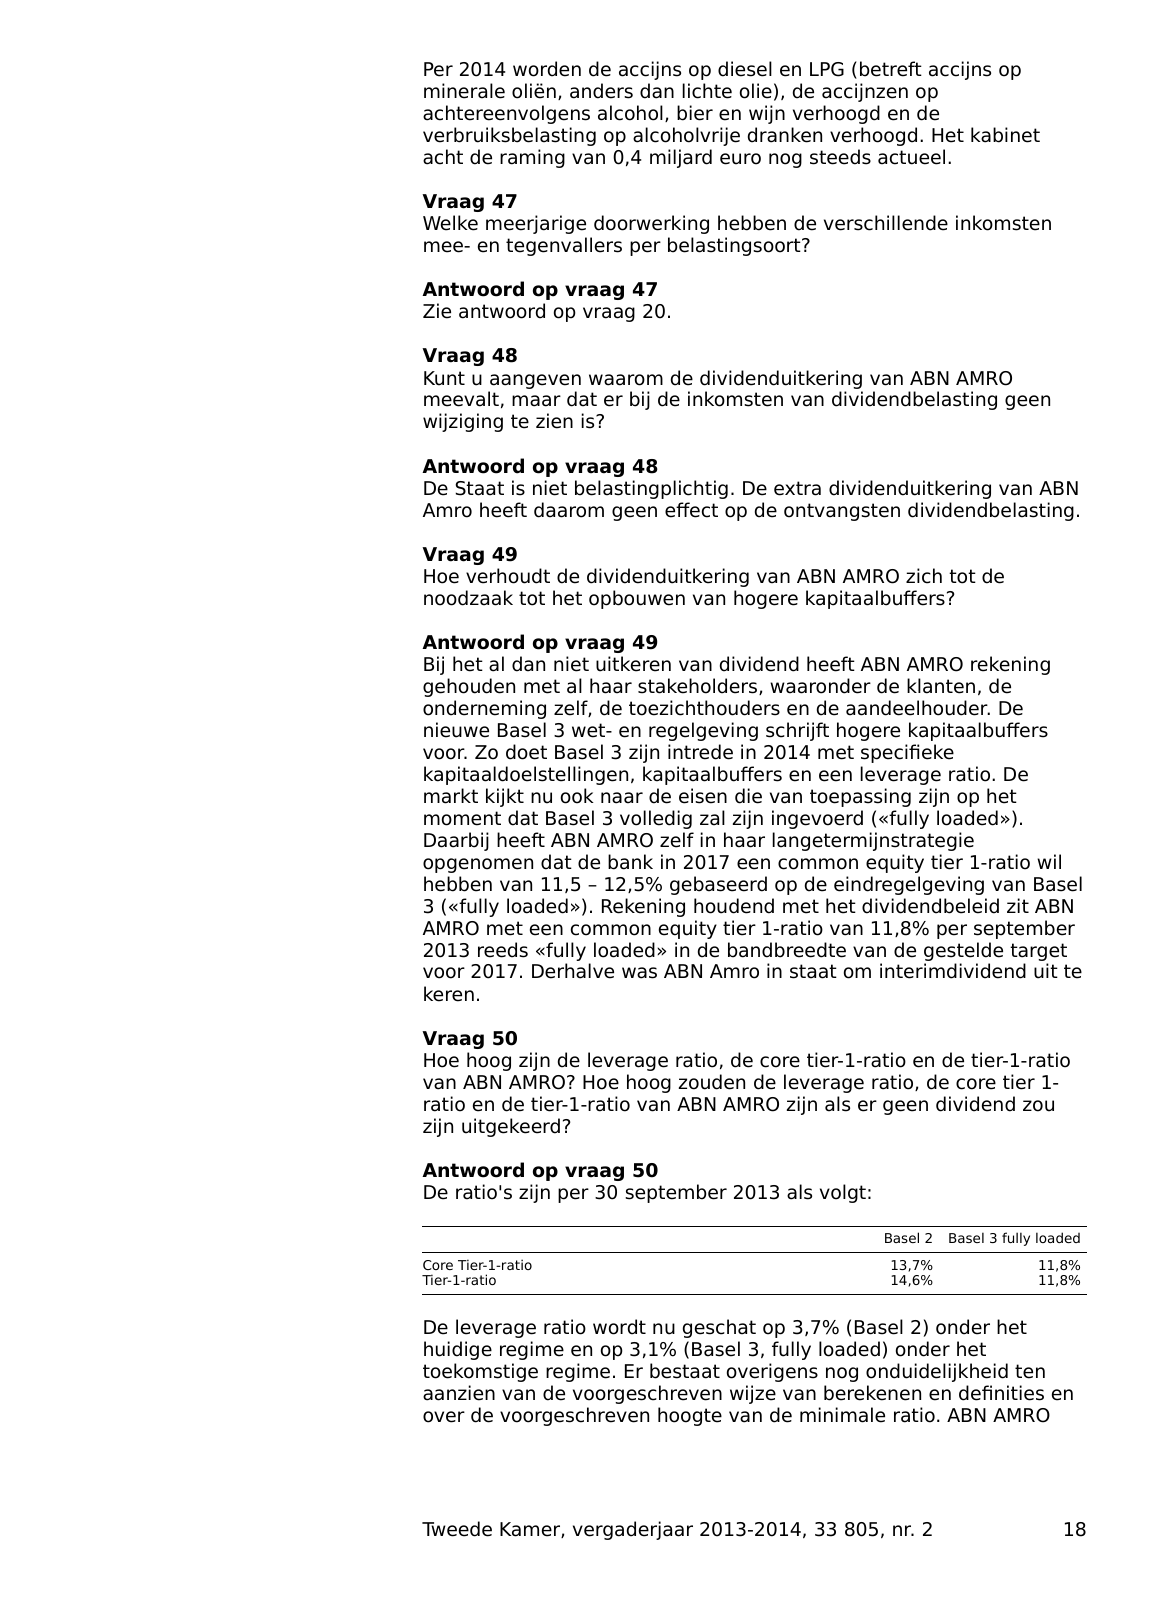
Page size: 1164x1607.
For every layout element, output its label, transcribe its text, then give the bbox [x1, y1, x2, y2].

text Welke meerjarige doorwerking hebben de verschillende inkomsten mee- en tegenvallers per belastingsoort? [422, 213, 1087, 257]
table_cell Tier-1-ratio [422, 1273, 791, 1293]
table_header [422, 1227, 791, 1252]
text Vraag 47 [422, 191, 1087, 213]
text Vraag 50 [422, 1028, 1087, 1049]
table_cell Core Tier-1-ratio [422, 1253, 791, 1273]
text Hoe verhoudt de dividenduitkering van ABN AMRO zich tot de noodzaak tot het opbouwen van hogere kapitaalbuffers? [422, 566, 1087, 609]
text Antwoord op vraag 49 [422, 632, 1087, 654]
text De Staat is niet belastingplichtig. De extra dividenduitkering van ABN Amro heeft daarom geen effect op de ontvangsten dividendbelasting. [422, 477, 1087, 521]
table_cell 11,8% [939, 1253, 1087, 1273]
text Bij het al dan niet uitkeren van dividend heeft ABN AMRO rekening gehouden met al haar stakeholders, waaronder de klanten, de onderneming zelf, de toezichthouders en de aandeelhouder. De nieuwe Basel 3 wet- en regelgeving schrijft hogere kapitaalbuffers voor. Zo doet Basel 3 zijn intrede in 2014 met specifieke kapitaaldoelstellingen, kapitaalbuffers en een leverage ratio. De markt kijkt nu ook naar de eisen die van toepassing zijn op het moment dat Basel 3 volledig zal zijn ingevoerd («fully loaded»). Daarbij heeft ABN AMRO zelf in haar langetermijnstrategie opgenomen dat de bank in 2017 een common equity tier 1-ratio wil hebben van 11,5 – 12,5% gebaseerd op de eindregelgeving van Basel 3 («fully loaded»). Rekening houdend met het dividendbeleid zit ABN AMRO met een common equity tier 1-ratio van 11,8% per september 2013 reeds «fully loaded» in de bandbreedte van de gestelde target voor 2017. Derhalve was ABN Amro in staat om interimdividend uit te keren. [422, 654, 1087, 1005]
table_header Basel 2 [791, 1227, 939, 1252]
text Hoe hoog zijn de leverage ratio, de core tier-1-ratio en de tier-1-ratio van ABN AMRO? Hoe hoog zouden de leverage ratio, de core tier 1-ratio en de tier-1-ratio van ABN AMRO zijn als er geen dividend zou zijn uitgekeerd? [422, 1049, 1087, 1137]
text Antwoord op vraag 50 [422, 1160, 1087, 1182]
text Antwoord op vraag 47 [422, 279, 1087, 301]
text De leverage ratio wordt nu geschat op 3,7% (Basel 2) onder het huidige regime en op 3,1% (Basel 3, fully loaded) onder het toekomstige regime. Er bestaat overigens nog onduidelijkheid ten aanzien van de voorgeschreven wijze van berekenen en definities en over de voorgeschreven hoogte van de minimale ratio. ABN AMRO [422, 1317, 1087, 1427]
table_cell 14,6% [791, 1273, 939, 1293]
text Antwoord op vraag 48 [422, 456, 1087, 477]
text Vraag 49 [422, 544, 1087, 566]
table_header Basel 3 fully loaded [939, 1227, 1087, 1252]
text Vraag 48 [422, 345, 1087, 367]
table_cell 11,8% [939, 1273, 1087, 1293]
text Kunt u aangeven waarom de dividenduitkering van ABN AMRO meevalt, maar dat er bij de inkomsten van dividendbelasting geen wijziging te zien is? [422, 367, 1087, 433]
table_cell 13,7% [791, 1253, 939, 1273]
text Per 2014 worden de accijns op diesel en LPG (betreft accijns op minerale oliën, anders dan lichte olie), de accijnzen op achtereenvolgens alcohol, bier en wijn verhoogd en de verbruiksbelasting op alcoholvrije dranken verhoogd. Het kabinet acht de raming van 0,4 miljard euro nog steeds actueel. [422, 59, 1087, 169]
text Zie antwoord op vraag 20. [422, 301, 1087, 323]
text De ratio's zijn per 30 september 2013 als volgt: [422, 1182, 1087, 1204]
